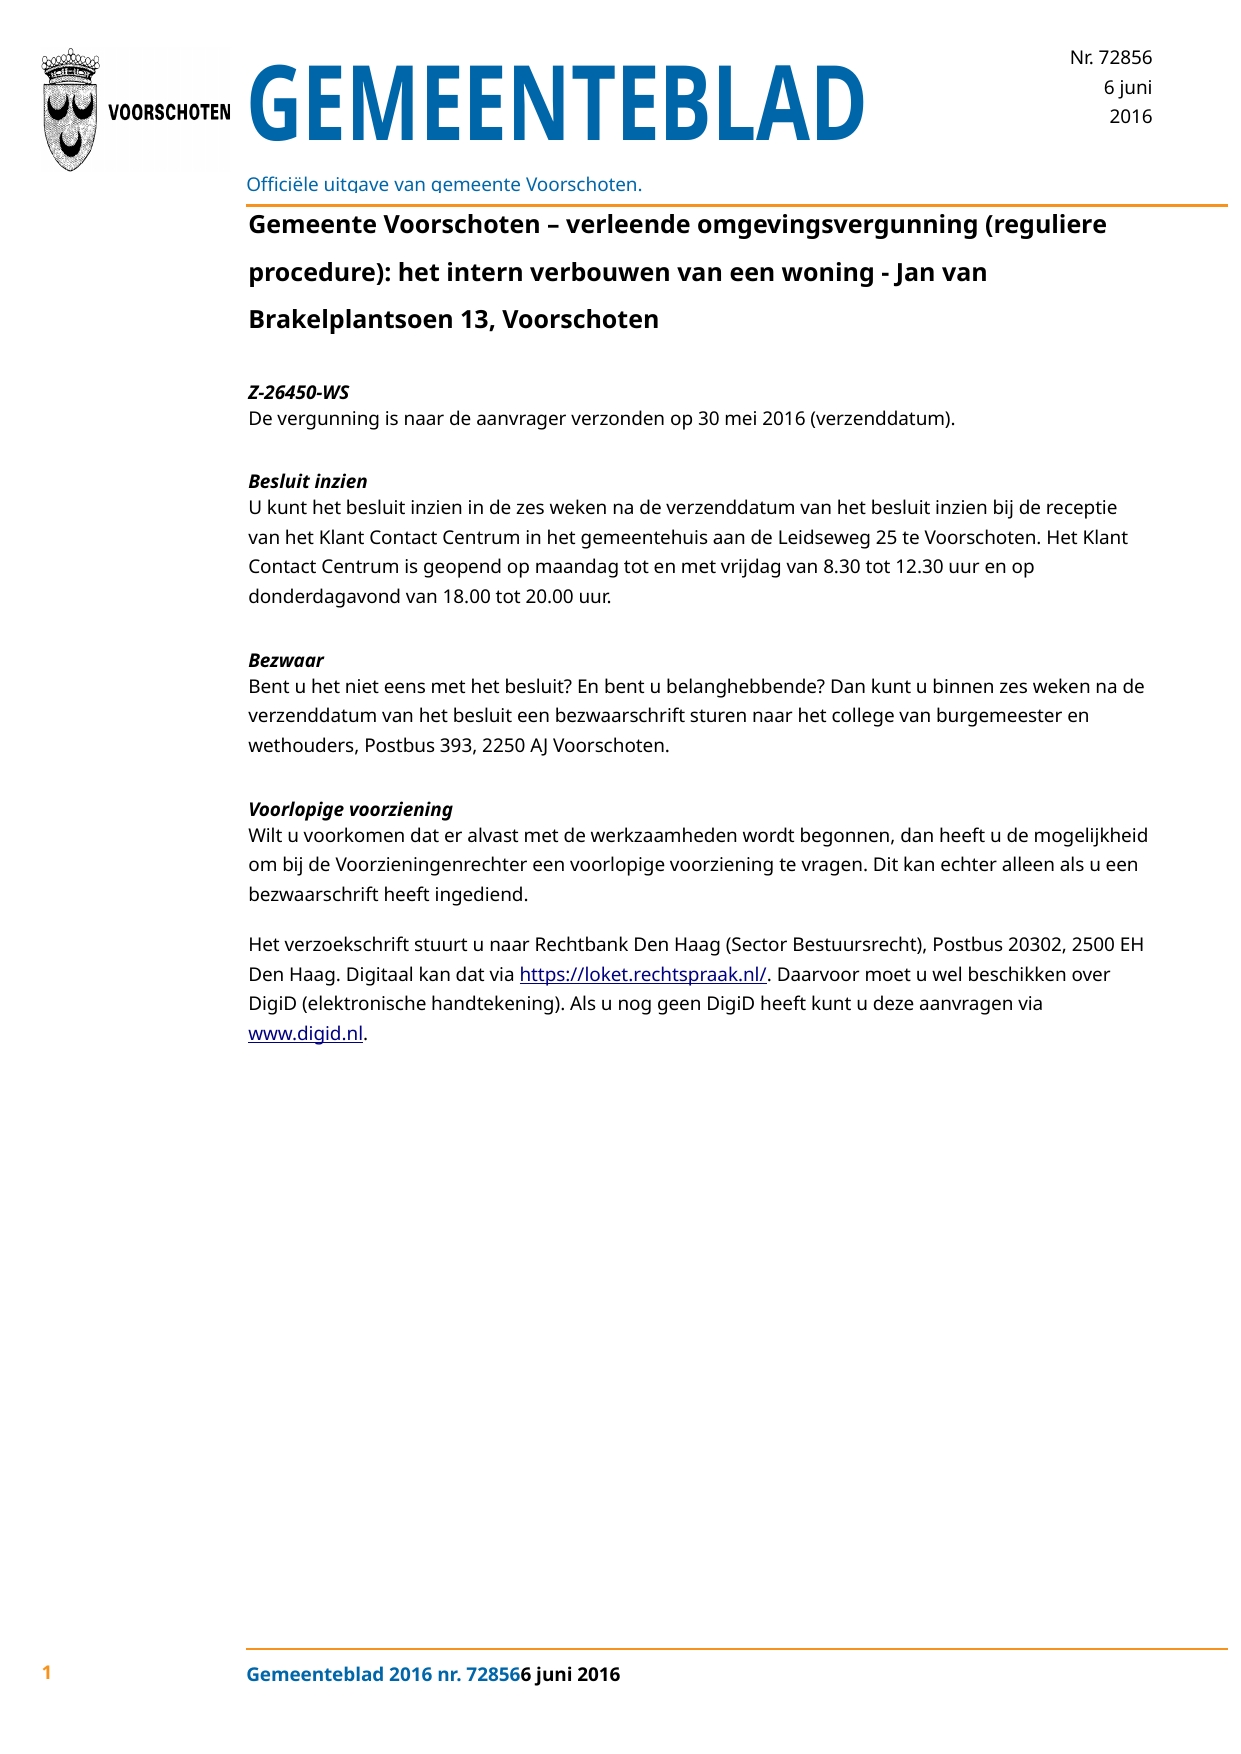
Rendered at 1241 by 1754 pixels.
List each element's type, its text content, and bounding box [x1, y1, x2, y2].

text U kunt het besluit inzien in de zes weken na de verzenddatum van het besluit inzien bij de receptie van het Klant Contact Centrum in het gemeentehuis aan de Leidseweg 25 te Voorschoten. Het Klant Contact Centrum is geopend op maandag tot en met vrijdag van 8.30 tot 12.30 uur en op donderdagavond van 18.00 tot 20.00 uur. [248, 494, 1152, 609]
text Wilt u voorkomen dat er alvast met de werkzaamheden wordt begonnen, dan heeft u de mogelijkheid om bij de Voorzieningenrechter een voorlopige voorziening te vragen. Dit kan echter alleen als u een bezwaarschrift heeft ingediend. [248, 822, 1152, 907]
picture [41, 47, 231, 172]
text Het verzoekschrift stuurt u naar Rechtbank Den Haag (Sector Bestuursrecht), Postbus 20302, 2500 EH Den Haag. Digitaal kan dat via https://loket.rechtspraak.nl/. Daarvoor moet u wel beschikken over DigiD (elektronische handtekening). Als u nog geen DigiD heeft kunt u deze aanvragen via www.digid.nl. [248, 931, 1152, 1046]
text Voorlopige voorziening [248, 796, 1152, 822]
text Gemeente Voorschoten – verleende omgevingsvergunning (reguliere procedure): het intern verbouwen van een woning - Jan van Brakelplantsoen 13, Voorschoten [248, 207, 1152, 336]
text Besluit inzien [248, 469, 1152, 494]
text De vergunning is naar de aanvrager verzonden op 30 mei 2016 (verzenddatum). [248, 405, 1152, 431]
text Bezwaar [248, 647, 1152, 673]
text Bent u het niet eens met het besluit? En bent u belanghebbende? Dan kunt u binnen zes weken na de verzenddatum van het besluit een bezwaarschrift sturen naar het college van burgemeester en wethouders, Postbus 393, 2250 AJ Voorschoten. [248, 673, 1152, 758]
text Z-26450-WS [248, 379, 1152, 405]
